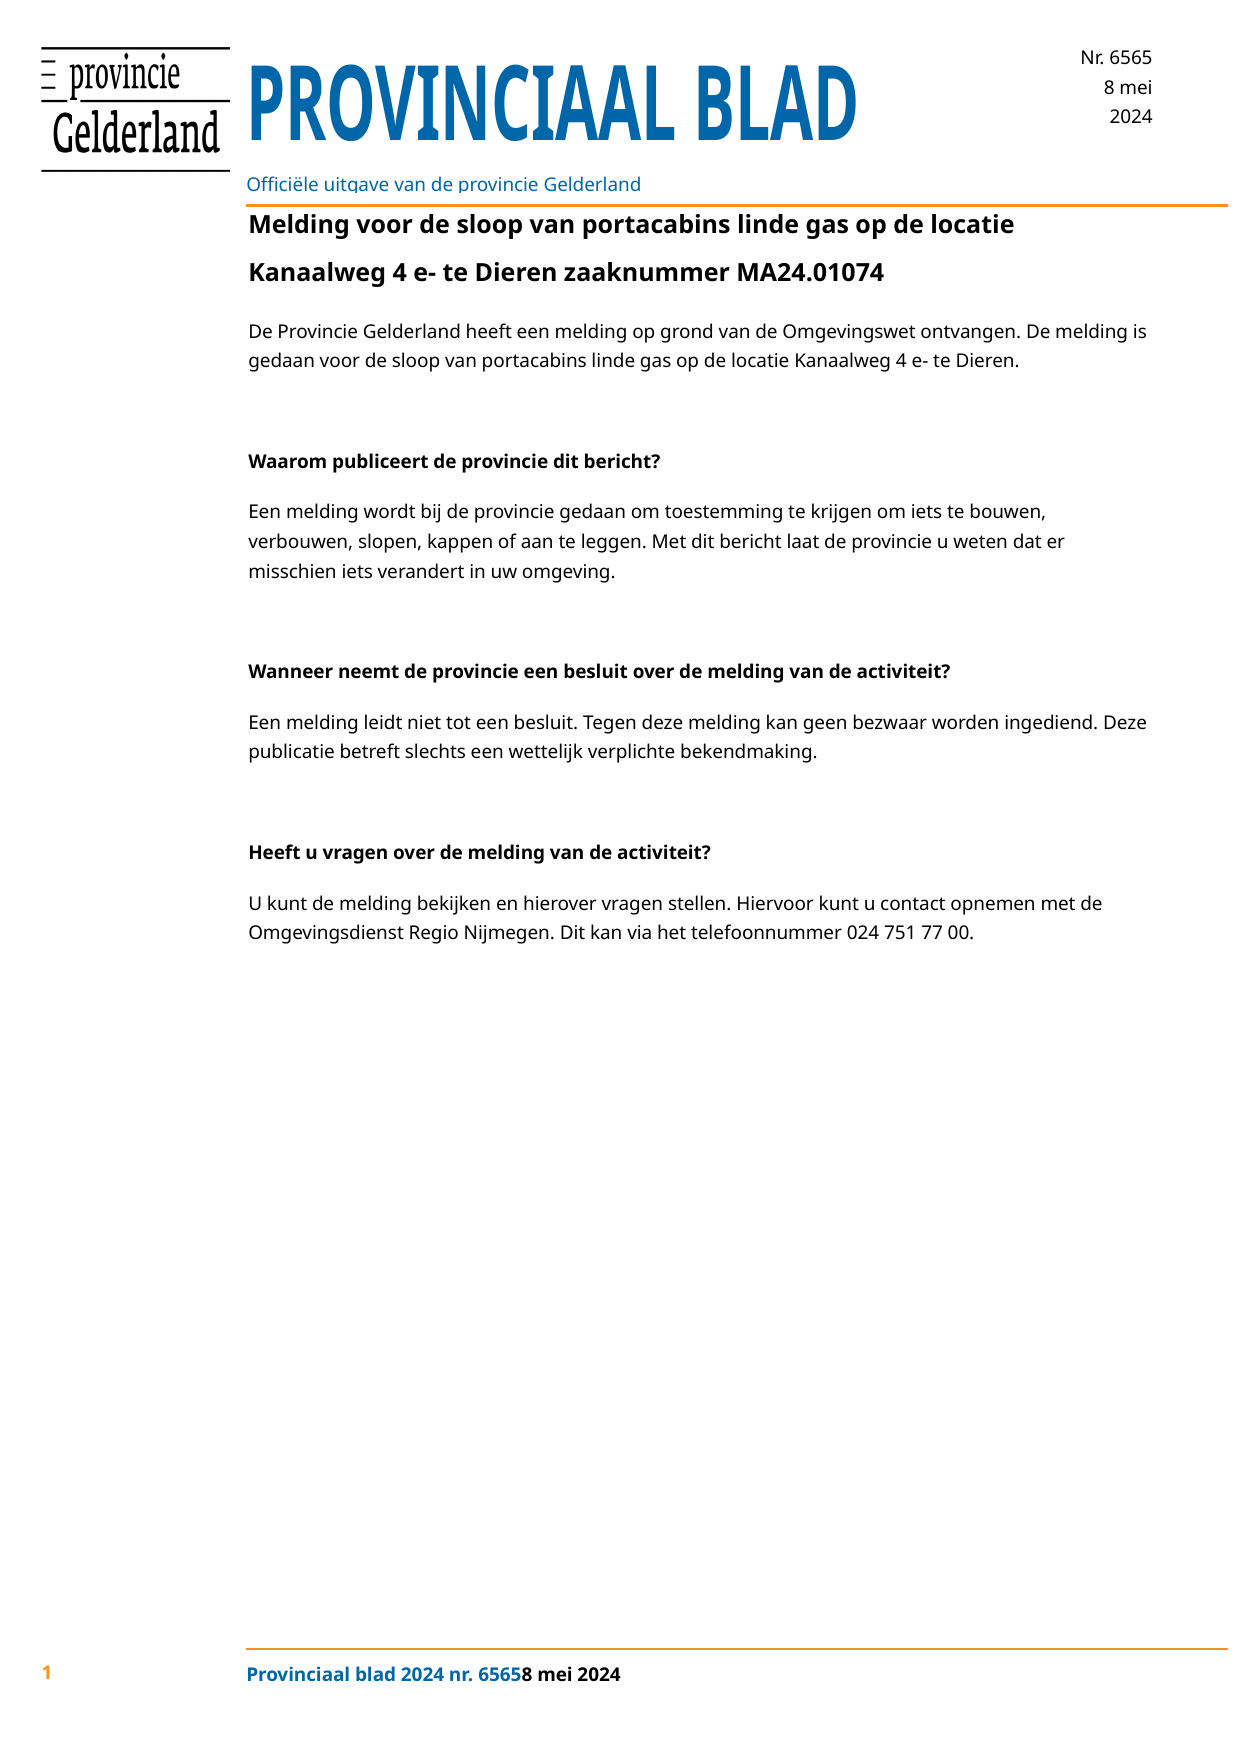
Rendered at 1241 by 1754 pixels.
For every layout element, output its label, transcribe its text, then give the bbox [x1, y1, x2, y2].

picture [41, 47, 231, 172]
text Waarom publiceert de provincie dit bericht? [248, 448, 1152, 474]
text Melding voor de sloop van portacabins linde gas op de locatie Kanaalweg 4 e- te Dieren zaaknummer MA24.01074 [248, 207, 1152, 288]
text U kunt de melding bekijken en hierover vragen stellen. Hiervoor kunt u contact opnemen met de Omgevingsdienst Regio Nijmegen. Dit kan via het telefoonnummer 024 751 77 00. [248, 890, 1152, 945]
text Een melding leidt niet tot een besluit. Tegen deze melding kan geen bezwaar worden ingediend. Deze publicatie betreft slechts een wettelijk verplichte bekendmaking. [248, 709, 1152, 764]
text Wanneer neemt de provincie een besluit over de melding van de activiteit? [248, 659, 1152, 684]
text De Provincie Gelderland heeft een melding op grond van de Omgevingswet ontvangen. De melding is gedaan voor de sloop van portacabins linde gas op de locatie Kanaalweg 4 e- te Dieren. [248, 318, 1152, 373]
text Heeft u vragen over de melding van de activiteit? [248, 839, 1152, 865]
text Een melding wordt bij de provincie gedaan om toestemming te krijgen om iets te bouwen, verbouwen, slopen, kappen of aan te leggen. Met dit bericht laat de provincie u weten dat er misschien iets verandert in uw omgeving. [248, 499, 1152, 584]
